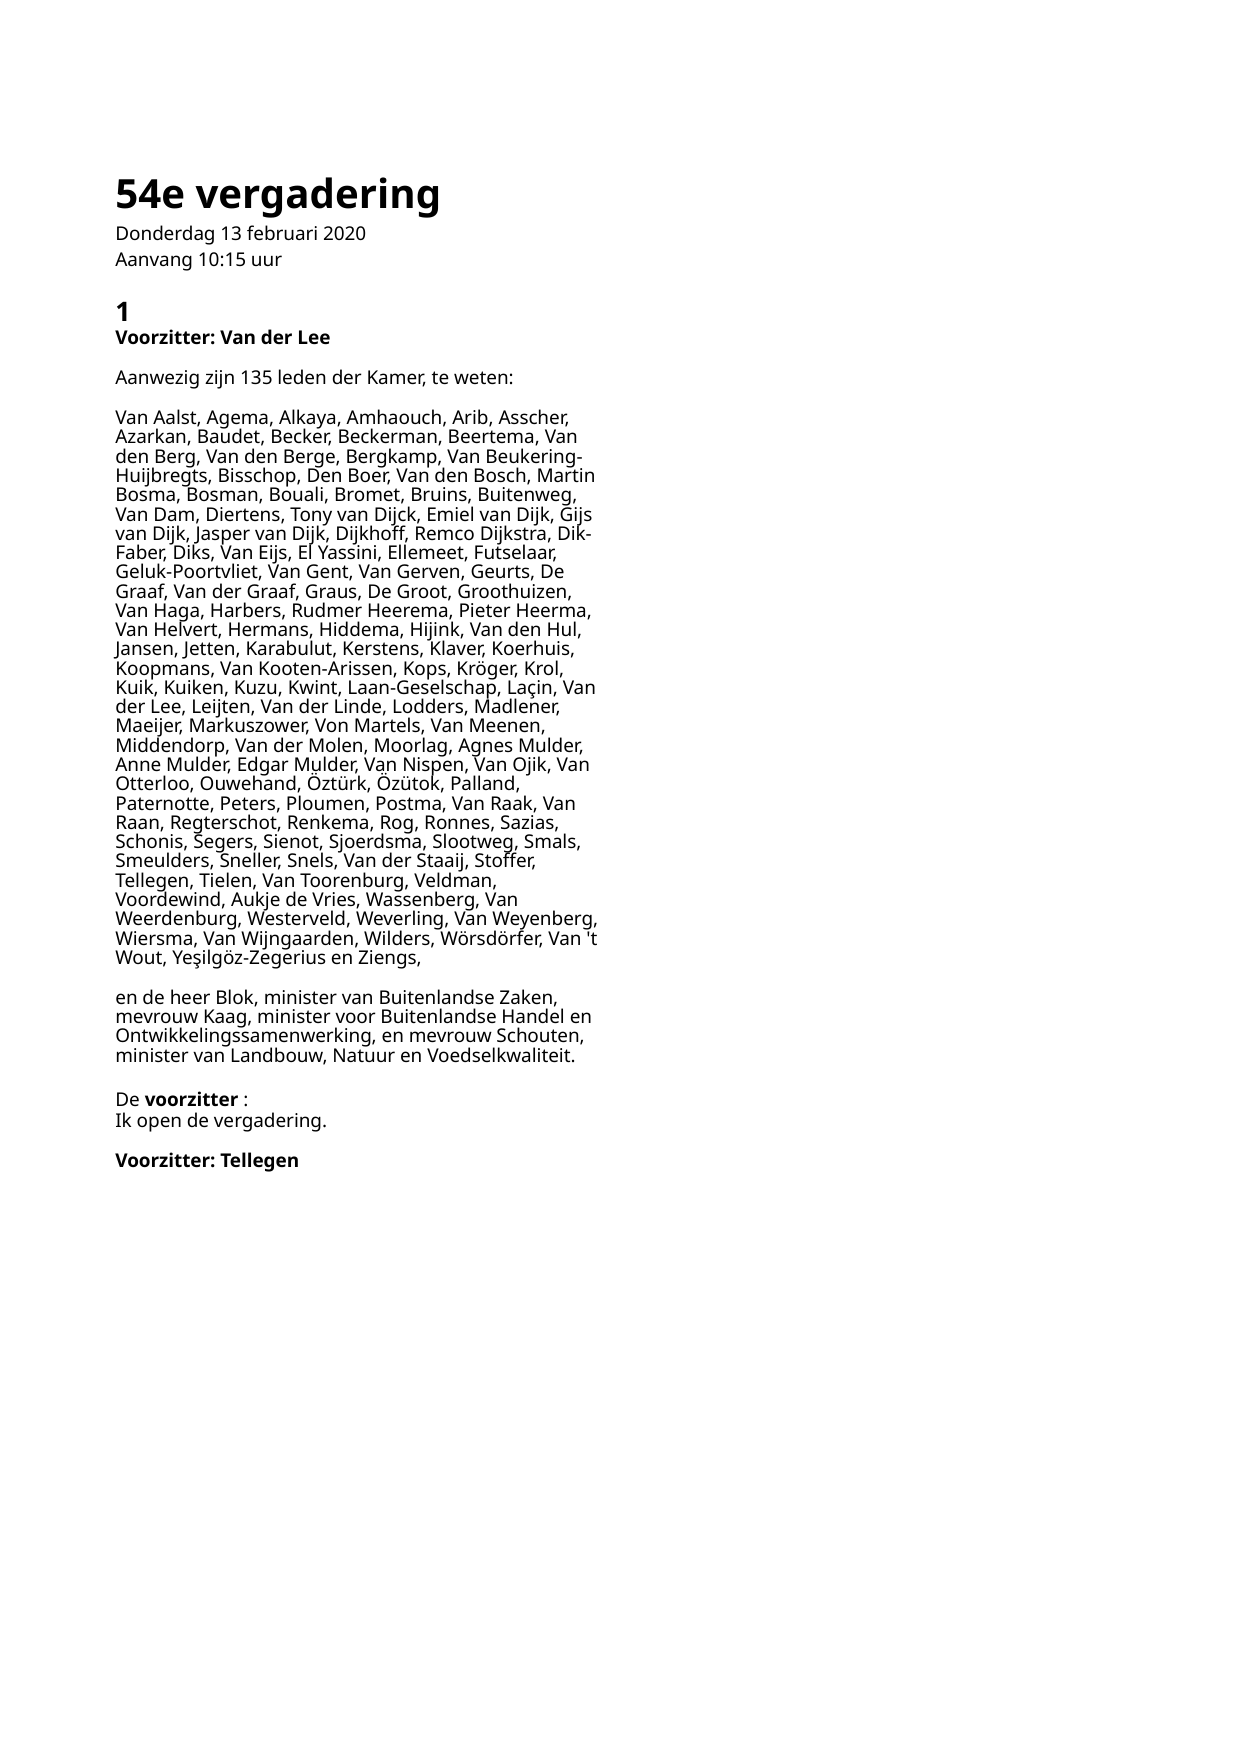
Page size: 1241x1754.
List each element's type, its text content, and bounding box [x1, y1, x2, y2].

text en de heer Blok, minister van Buitenlandse Zaken, mevrouw Kaag, minister voor Buitenlandse Handel en Ontwikkelingssamenwerking, en mevrouw Schouten, minister van Landbouw, Natuur en Voedselkwaliteit. [115, 989, 605, 1066]
text Voorzitter: Van der Lee [115, 329, 605, 348]
text Aanwezig zijn 135 leden der Kamer, te weten: [115, 369, 605, 388]
text De voorzitter : [115, 1087, 605, 1112]
text Ik open de vergadering. [115, 1112, 605, 1132]
text 1 [115, 292, 605, 329]
text Aanvang 10:15 uur [115, 246, 605, 272]
text Voorzitter: Tellegen [115, 1152, 605, 1172]
text Van Aalst, Agema, Alkaya, Amhaouch, Arib, Asscher, Azarkan, Baudet, Becker, Beckerman, Beertema, Van den Berg, Van den Berge, Bergkamp, Van Beukering-Huijbregts, Bisschop, Den Boer, Van den Bosch, Martin Bosma, Bosman, Bouali, Bromet, Bruins, Buitenweg, Van Dam, Diertens, Tony van Dijck, Emiel van Dijk, Gijs van Dijk, Jasper van Dijk, Dijkhoff, Remco Dijkstra, Dik-Faber, Diks, Van Eijs, El Yassini, Ellemeet, Futselaar, Geluk-Poortvliet, Van Gent, Van Gerven, Geurts, De Graaf, Van der Graaf, Graus, De Groot, Groothuizen, Van Haga, Harbers, Rudmer Heerema, Pieter Heerma, Van Helvert, Hermans, Hiddema, Hijink, Van den Hul, Jansen, Jetten, Karabulut, Kerstens, Klaver, Koerhuis, Koopmans, Van Kooten-Arissen, Kops, Kröger, Krol, Kuik, Kuiken, Kuzu, Kwint, Laan-Geselschap, Laçin, Van der Lee, Leijten, Van der Linde, Lodders, Madlener, Maeijer, Markuszower, Von Martels, Van Meenen, Middendorp, Van der Molen, Moorlag, Agnes Mulder, Anne Mulder, Edgar Mulder, Van Nispen, Van Ojik, Van Otterloo, Ouwehand, Öztürk, Özütok, Palland, Paternotte, Peters, Ploumen, Postma, Van Raak, Van Raan, Regterschot, Renkema, Rog, Ronnes, Sazias, Schonis, Segers, Sienot, Sjoerdsma, Slootweg, Smals, Smeulders, Sneller, Snels, Van der Staaij, Stoffer, Tellegen, Tielen, Van Toorenburg, Veldman, Voordewind, Aukje de Vries, Wassenberg, Van Weerdenburg, Westerveld, Weverling, Van Weyenberg, Wiersma, Van Wijngaarden, Wilders, Wörsdörfer, Van 't Wout, Yeşilgöz-Zegerius en Ziengs, [115, 409, 605, 968]
text Donderdag 13 februari 2020 [115, 220, 605, 246]
text 54e vergadering [115, 165, 605, 220]
